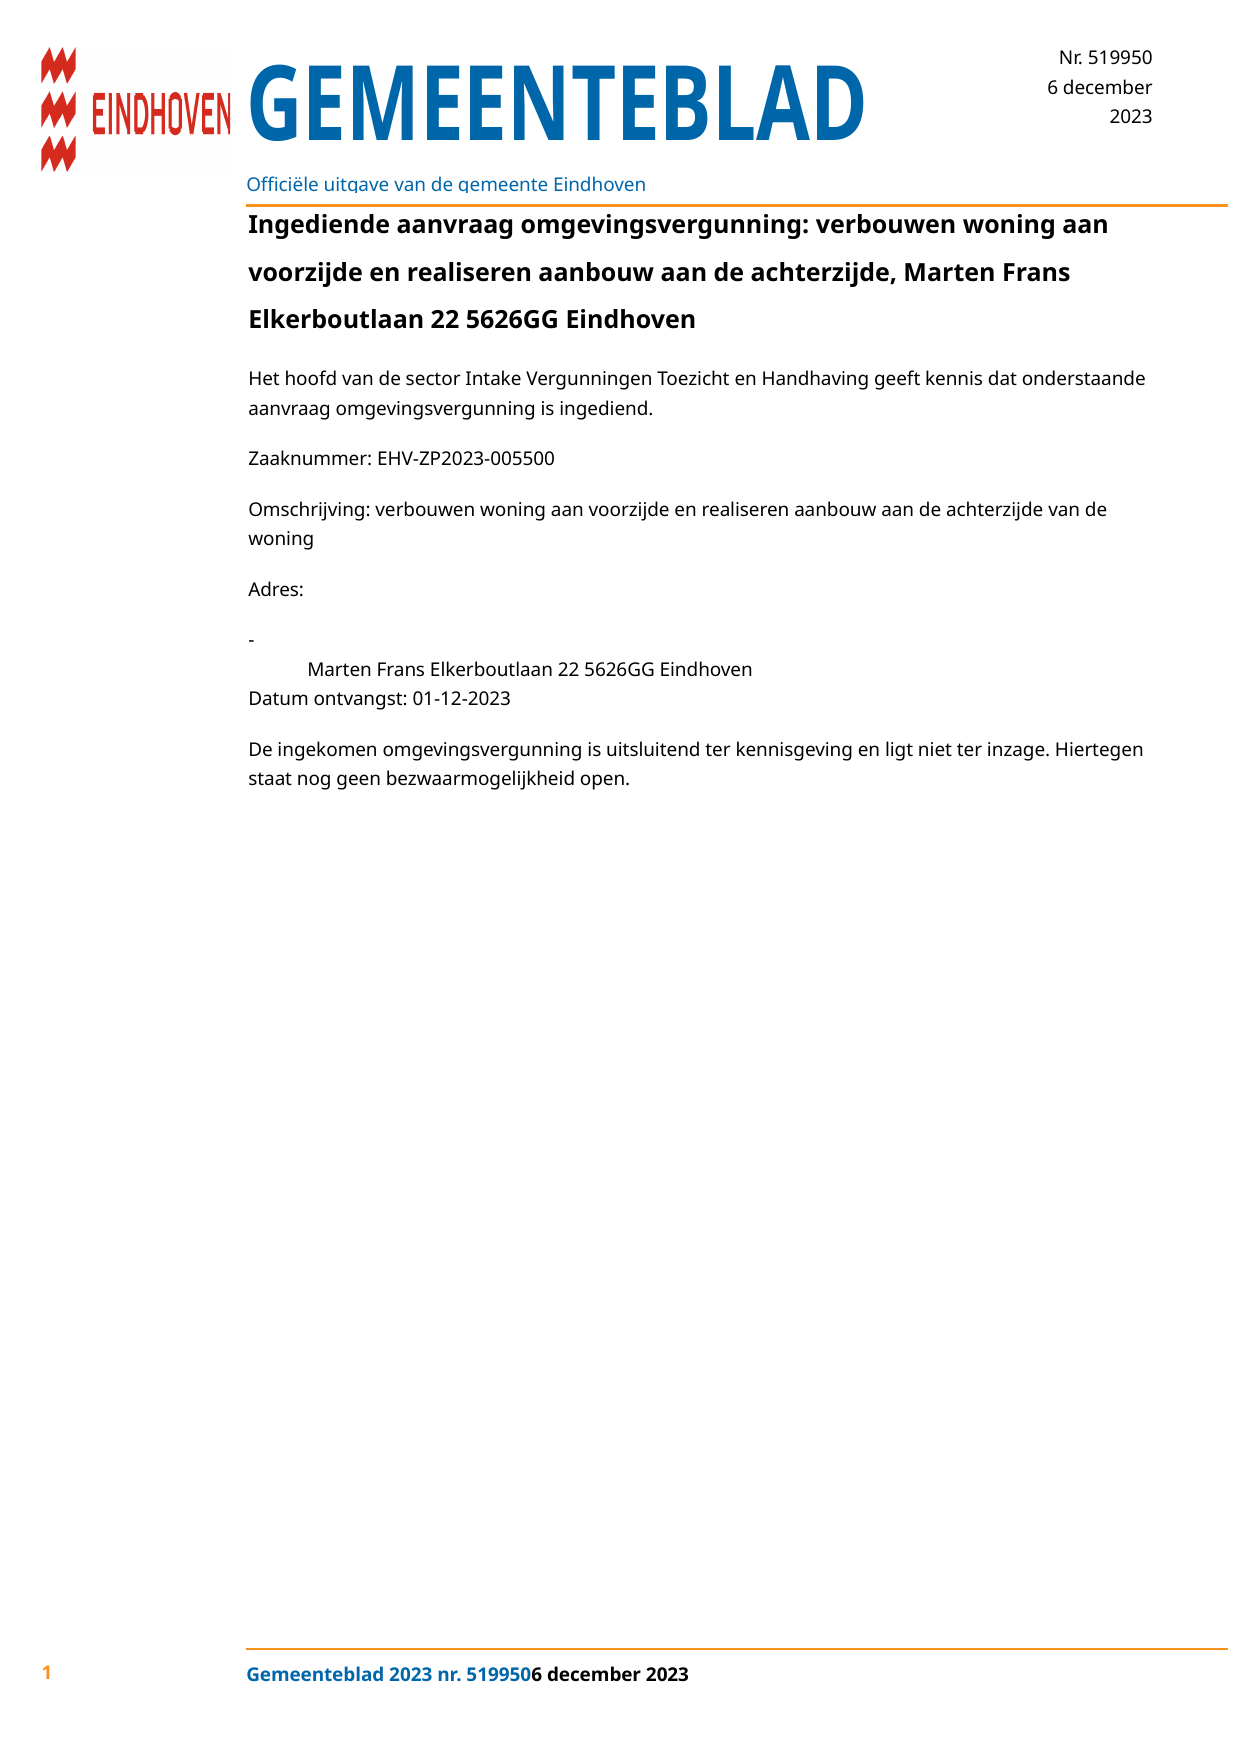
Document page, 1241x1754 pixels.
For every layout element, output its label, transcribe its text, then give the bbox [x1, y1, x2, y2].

text Het hoofd van de sector Intake Vergunningen Toezicht en Handhaving geeft kennis dat onderstaande aanvraag omgevingsvergunning is ingediend. [248, 366, 1152, 421]
picture [41, 47, 231, 172]
list Marten Frans Elkerboutlaan 22 5626GG Eindhoven [248, 656, 1152, 682]
text De ingekomen omgevingsvergunning is uitsluitend ter kennisgeving en ligt niet ter inzage. Hiertegen staat nog geen bezwaarmogelijkheid open. [248, 736, 1152, 791]
text Zaaknummer: EHV-ZP2023-005500 [248, 446, 1152, 471]
text Ingediende aanvraag omgevingsvergunning: verbouwen woning aan voorzijde en realiseren aanbouw aan de achterzijde, Marten Frans Elkerboutlaan 22 5626GG Eindhoven [248, 207, 1152, 336]
text Omschrijving: verbouwen woning aan voorzijde en realiseren aanbouw aan de achterzijde van de woning [248, 496, 1152, 551]
text Datum ontvangst: 01-12-2023 [248, 686, 1152, 711]
text Adres: [248, 576, 1152, 602]
